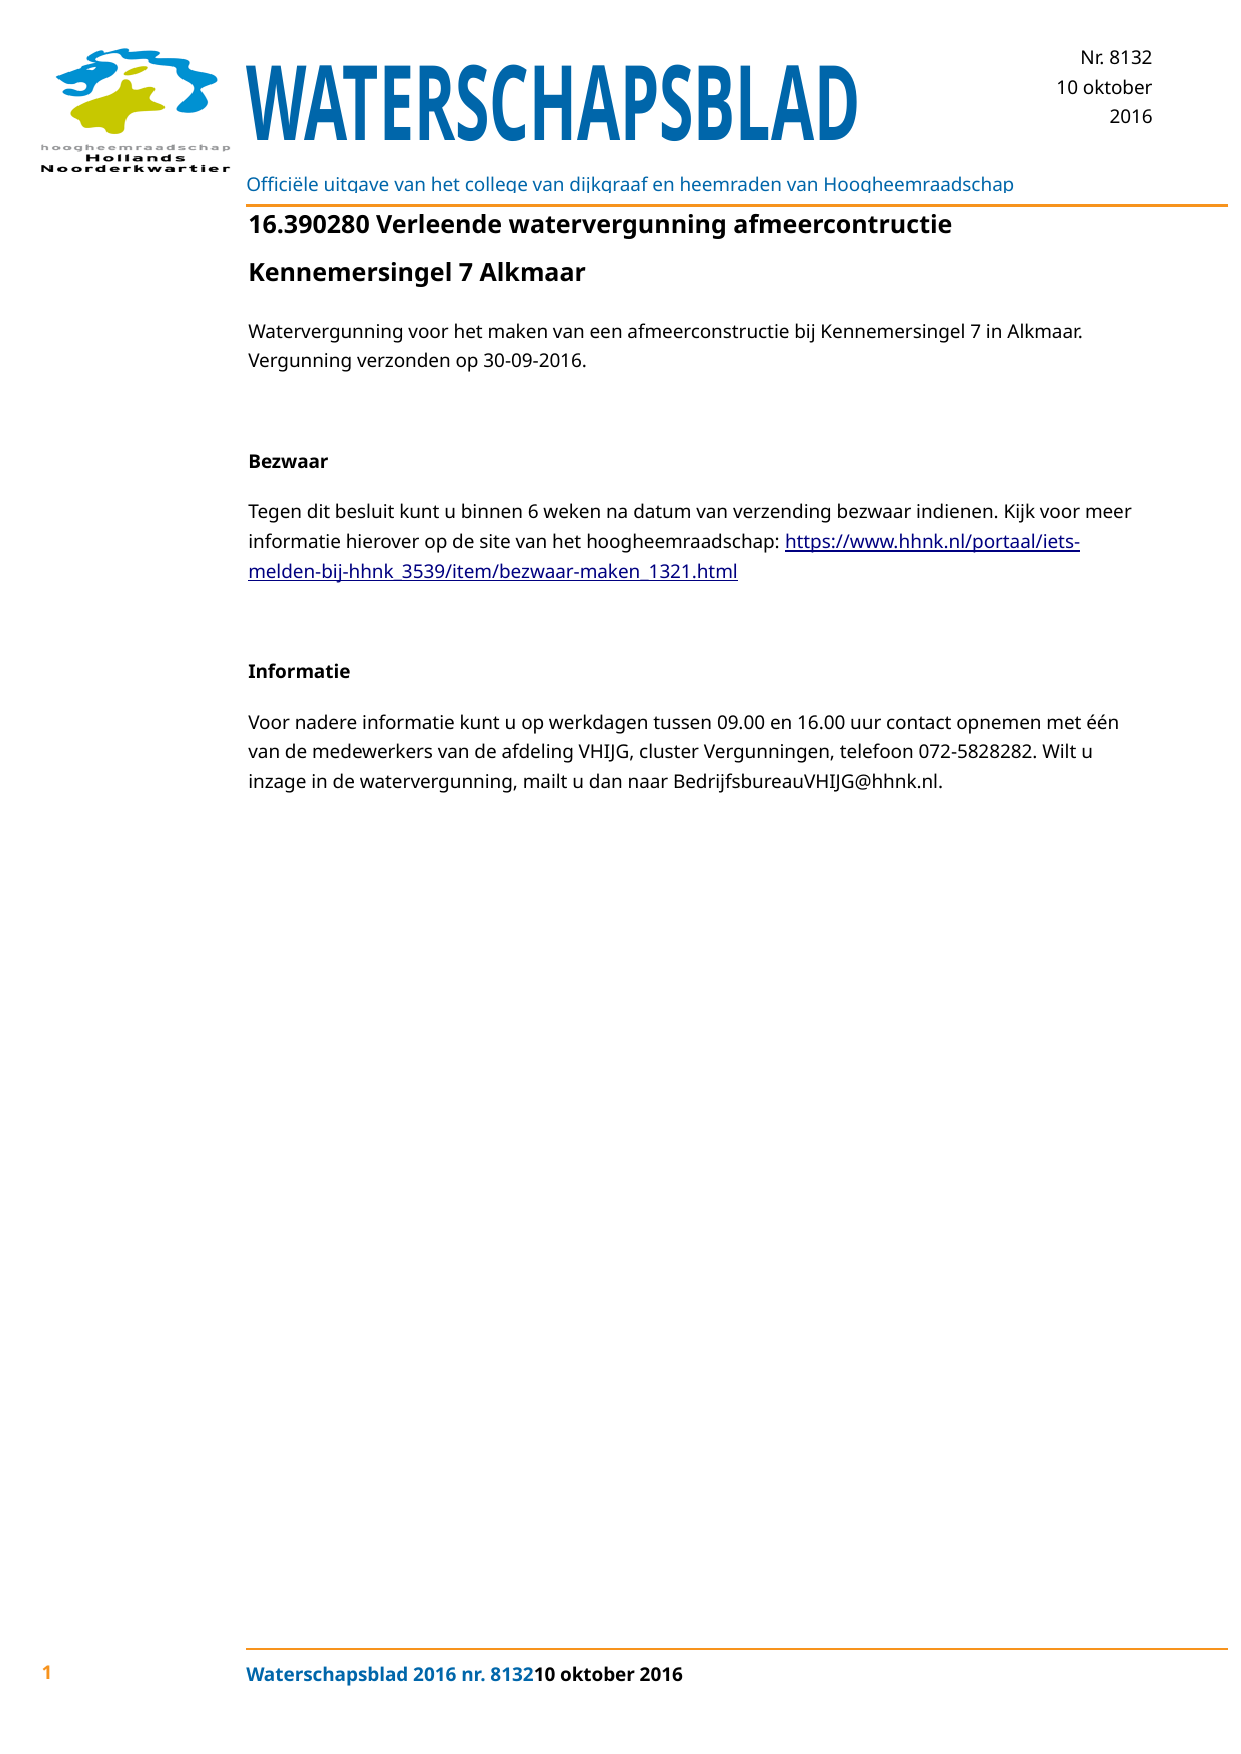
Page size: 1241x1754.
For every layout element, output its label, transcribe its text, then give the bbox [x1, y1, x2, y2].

text Tegen dit besluit kunt u binnen 6 weken na datum van verzending bezwaar indienen. Kijk voor meer informatie hierover op de site van het hoogheemraadschap: https://www.hhnk.nl/portaal/iets-melden-bij-hhnk_3539/item/bezwaar-maken_1321.html [248, 499, 1152, 584]
text Voor nadere informatie kunt u op werkdagen tussen 09.00 en 16.00 uur contact opnemen met één van de medewerkers van de afdeling VHIJG, cluster Vergunningen, telefoon 072-5828282. Wilt u inzage in de watervergunning, mailt u dan naar BedrijfsbureauVHIJG@hhnk.nl. [248, 709, 1152, 794]
picture [41, 47, 231, 172]
text Bezwaar [248, 448, 1152, 474]
text 16.390280 Verleende watervergunning afmeercontructie Kennemersingel 7 Alkmaar [248, 207, 1152, 288]
text Watervergunning voor het maken van een afmeerconstructie bij Kennemersingel 7 in Alkmaar. Vergunning verzonden op 30-09-2016. [248, 318, 1152, 373]
text Informatie [248, 659, 1152, 684]
